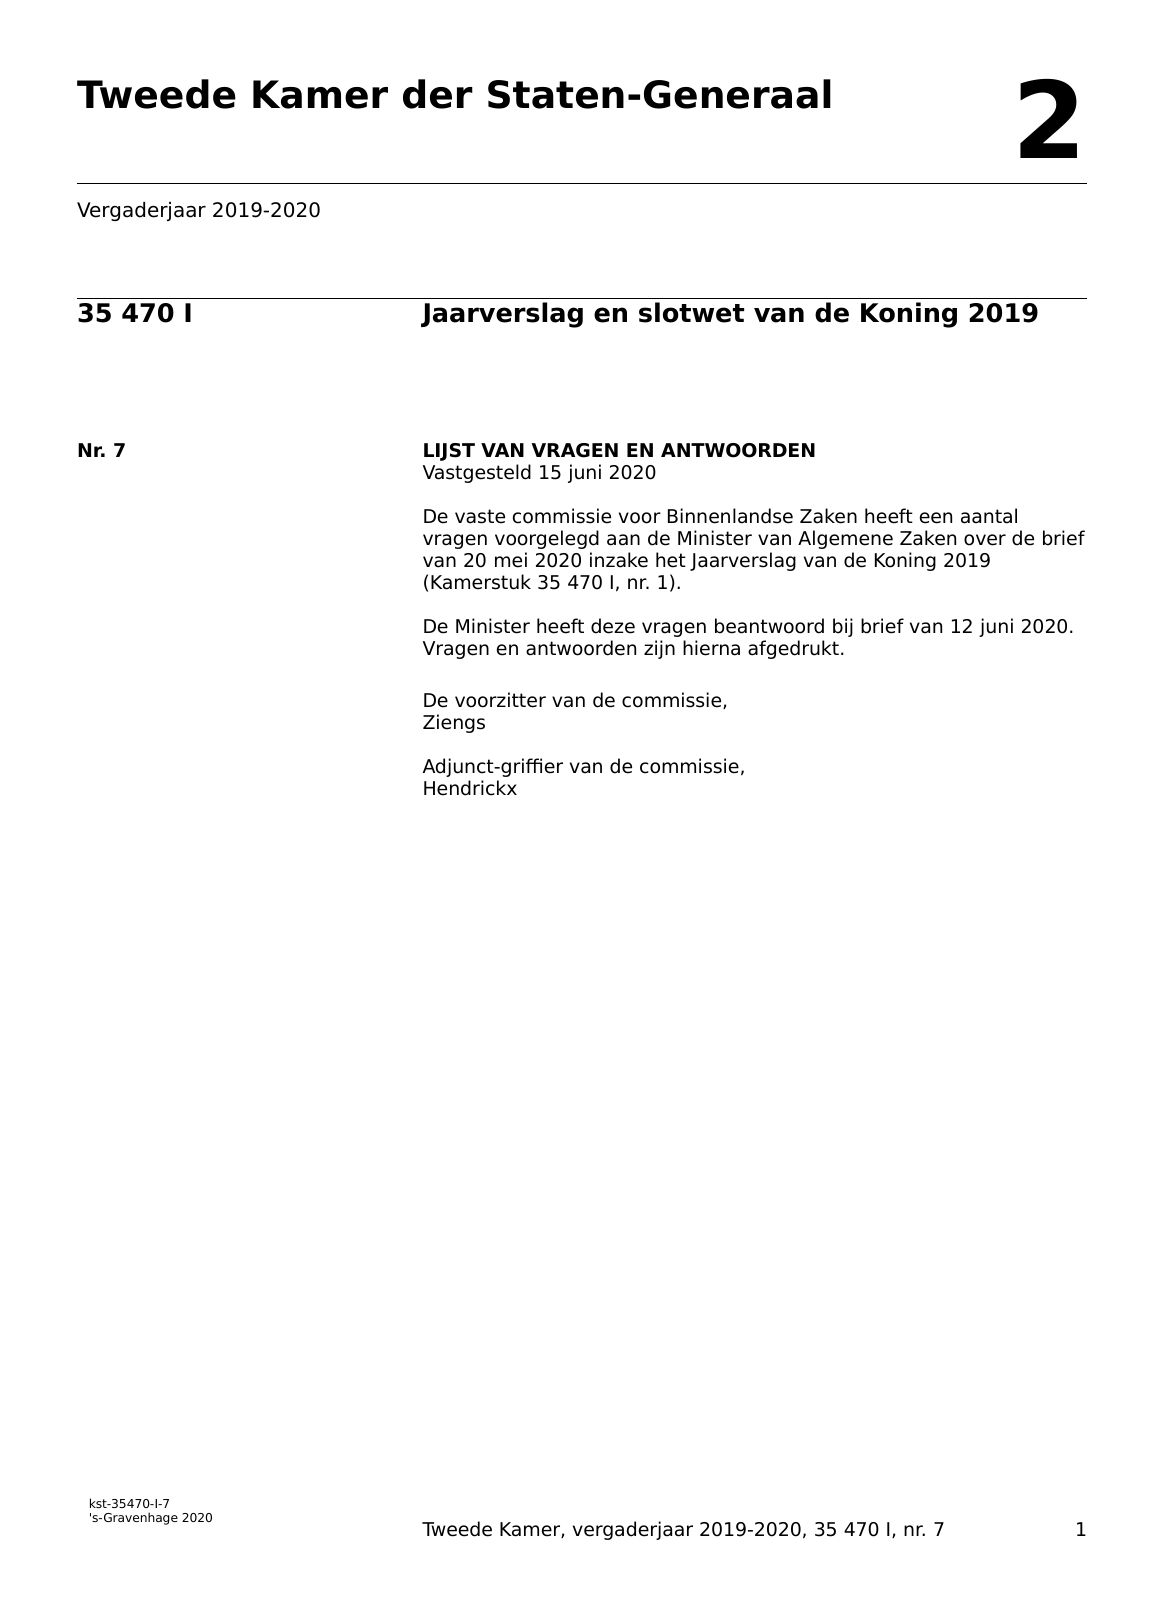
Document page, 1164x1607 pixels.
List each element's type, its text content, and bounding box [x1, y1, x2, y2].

table_header Tweede Kamer der Staten-Generaal [77, 59, 886, 183]
text De vaste commissie voor Binnenlandse Zaken heeft een aantal vragen voorgelegd aan de Minister van Algemene Zaken over de brief van 20 mei 2020 inzake het Jaarverslag van de Koning 2019 (Kamerstuk 35 470 I, nr. 1). [422, 506, 1087, 594]
text 's-Gravenhage 2020 [88, 1511, 323, 1525]
table_header 2 [886, 59, 1087, 183]
text De voorzitter van de commissie, Ziengs [422, 690, 1087, 734]
text De Minister heeft deze vragen beantwoord bij brief van 12 juni 2020. Vragen en antwoorden zijn hierna afgedrukt. [422, 616, 1087, 660]
subtitle Nr. 7 LIJST VAN VRAGEN EN ANTWOORDEN [77, 440, 1087, 462]
text kst-35470-I-7 [88, 1497, 323, 1511]
text Vastgesteld 15 juni 2020 [422, 462, 1087, 484]
table_cell Vergaderjaar 2019-2020 [77, 184, 1087, 298]
subtitle 35 470 I Jaarverslag en slotwet van de Koning 2019 [77, 299, 1087, 329]
text Adjunct-griffier van de commissie, Hendrickx [422, 756, 1087, 800]
